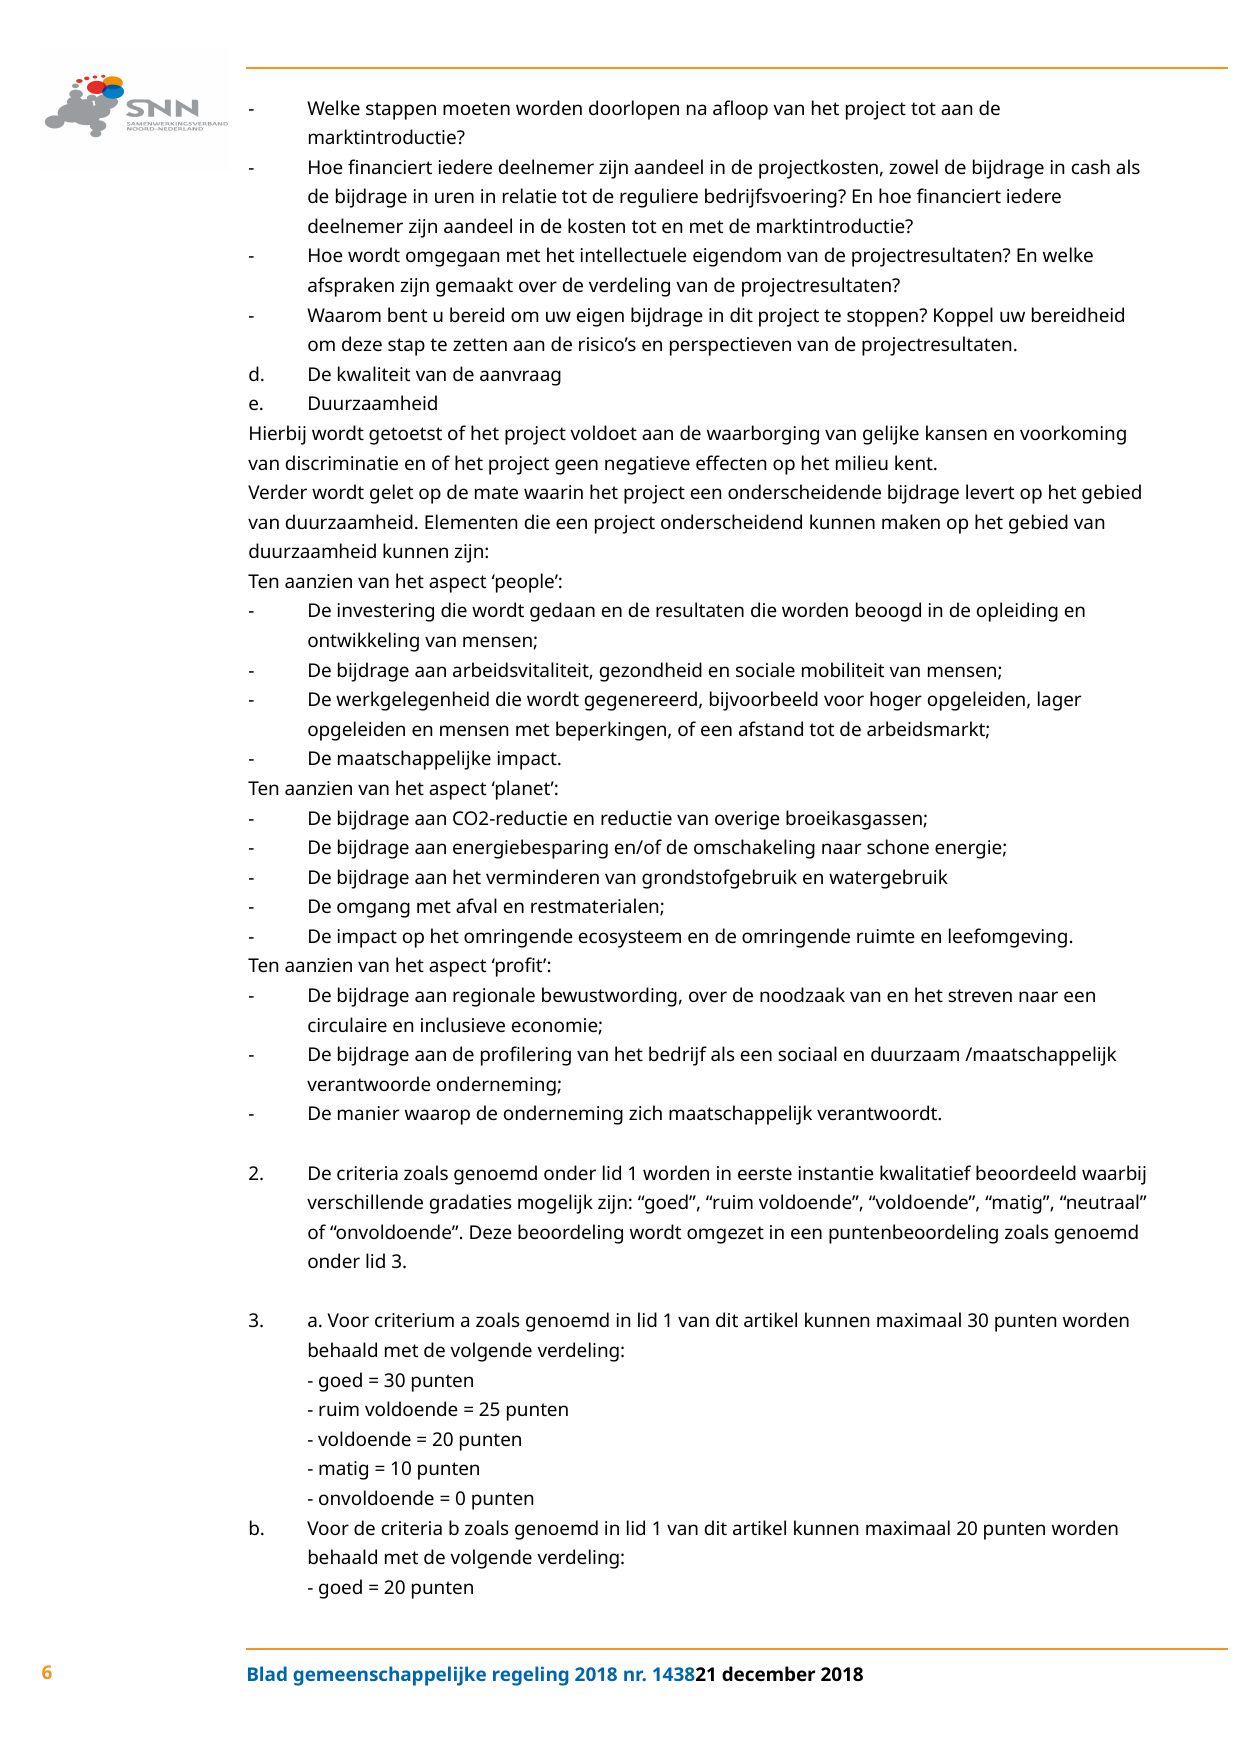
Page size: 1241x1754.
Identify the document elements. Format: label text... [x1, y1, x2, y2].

list - voldoende = 20 punten [248, 1426, 1152, 1452]
list De maatschappelijke impact. [248, 746, 1152, 771]
list - ruim voldoende = 25 punten [248, 1396, 1152, 1422]
list De bijdrage aan energiebesparing en/of de omschakeling naar schone energie; [248, 834, 1152, 860]
text Hierbij wordt getoetst of het project voldoet aan de waarborging van gelijke kansen en voorkoming van discriminatie en of het project geen negatieve effecten op het milieu kent. [248, 420, 1152, 476]
list De kwaliteit van de aanvraag [248, 361, 1152, 387]
list De bijdrage aan het verminderen van grondstofgebruik en watergebruik [248, 864, 1152, 890]
list a. Voor criterium a zoals genoemd in lid 1 van dit artikel kunnen maximaal 30 punten worden behaald met de volgende verdeling: [248, 1308, 1152, 1363]
list De omgang met afval en restmaterialen; [248, 893, 1152, 919]
list - onvoldoende = 0 punten [248, 1485, 1152, 1511]
list De bijdrage aan arbeidsvitaliteit, gezondheid en sociale mobiliteit van mensen; [248, 657, 1152, 683]
text Ten aanzien van het aspect ‘people’: [248, 568, 1152, 594]
list De werkgelegenheid die wordt gegenereerd, bijvoorbeeld voor hoger opgeleiden, lager opgeleiden en mensen met beperkingen, of een afstand tot de arbeidsmarkt; [248, 686, 1152, 742]
text Ten aanzien van het aspect ‘profit’: [248, 953, 1152, 978]
list De bijdrage aan de profilering van het bedrijf als een sociaal en duurzaam /maatschappelijk verantwoorde onderneming; [248, 1041, 1152, 1097]
list De criteria zoals genoemd onder lid 1 worden in eerste instantie kwalitatief beoordeeld waarbij verschillende gradaties mogelijk zijn: “goed”, “ruim voldoende”, “voldoende”, “matig”, “neutraal” of “onvoldoende”. Deze beoordeling wordt omgezet in een puntenbeoordeling zoals genoemd onder lid 3. [248, 1160, 1152, 1274]
list Duurzaamheid [248, 391, 1152, 416]
picture [41, 47, 231, 172]
list - matig = 10 punten [248, 1456, 1152, 1481]
list Welke stappen moeten worden doorlopen na afloop van het project tot aan de marktintroductie? [248, 95, 1152, 150]
list Hoe financiert iedere deelnemer zijn aandeel in de projectkosten, zowel de bijdrage in cash als de bijdrage in uren in relatie tot de reguliere bedrijfsvoering? En hoe financiert iedere deelnemer zijn aandeel in de kosten tot en met de marktintroductie? [248, 154, 1152, 239]
list Hoe wordt omgegaan met het intellectuele eigendom van de projectresultaten? En welke afspraken zijn gemaakt over de verdeling van de projectresultaten? [248, 243, 1152, 298]
list De investering die wordt gedaan en de resultaten die worden beoogd in de opleiding en ontwikkeling van mensen; [248, 598, 1152, 653]
text Ten aanzien van het aspect ‘planet’: [248, 775, 1152, 801]
list De manier waarop de onderneming zich maatschappelijk verantwoordt. [248, 1101, 1152, 1126]
list De impact op het omringende ecosysteem en de omringende ruimte en leefomgeving. [248, 923, 1152, 949]
list - goed = 20 punten [248, 1574, 1152, 1600]
text Verder wordt gelet op de mate waarin het project een onderscheidende bijdrage levert op het gebied van duurzaamheid. Elementen die een project onderscheidend kunnen maken op het gebied van duurzaamheid kunnen zijn: [248, 479, 1152, 564]
list Voor de criteria b zoals genoemd in lid 1 van dit artikel kunnen maximaal 20 punten worden behaald met de volgende verdeling: [248, 1515, 1152, 1570]
list - goed = 30 punten [248, 1367, 1152, 1393]
list De bijdrage aan CO2-reductie en reductie van overige broeikasgassen; [248, 805, 1152, 831]
list Waarom bent u bereid om uw eigen bijdrage in dit project te stoppen? Koppel uw bereidheid om deze stap te zetten aan de risico’s en perspectieven van de projectresultaten. [248, 302, 1152, 357]
list De bijdrage aan regionale bewustwording, over de noodzaak van en het streven naar een circulaire en inclusieve economie; [248, 982, 1152, 1038]
